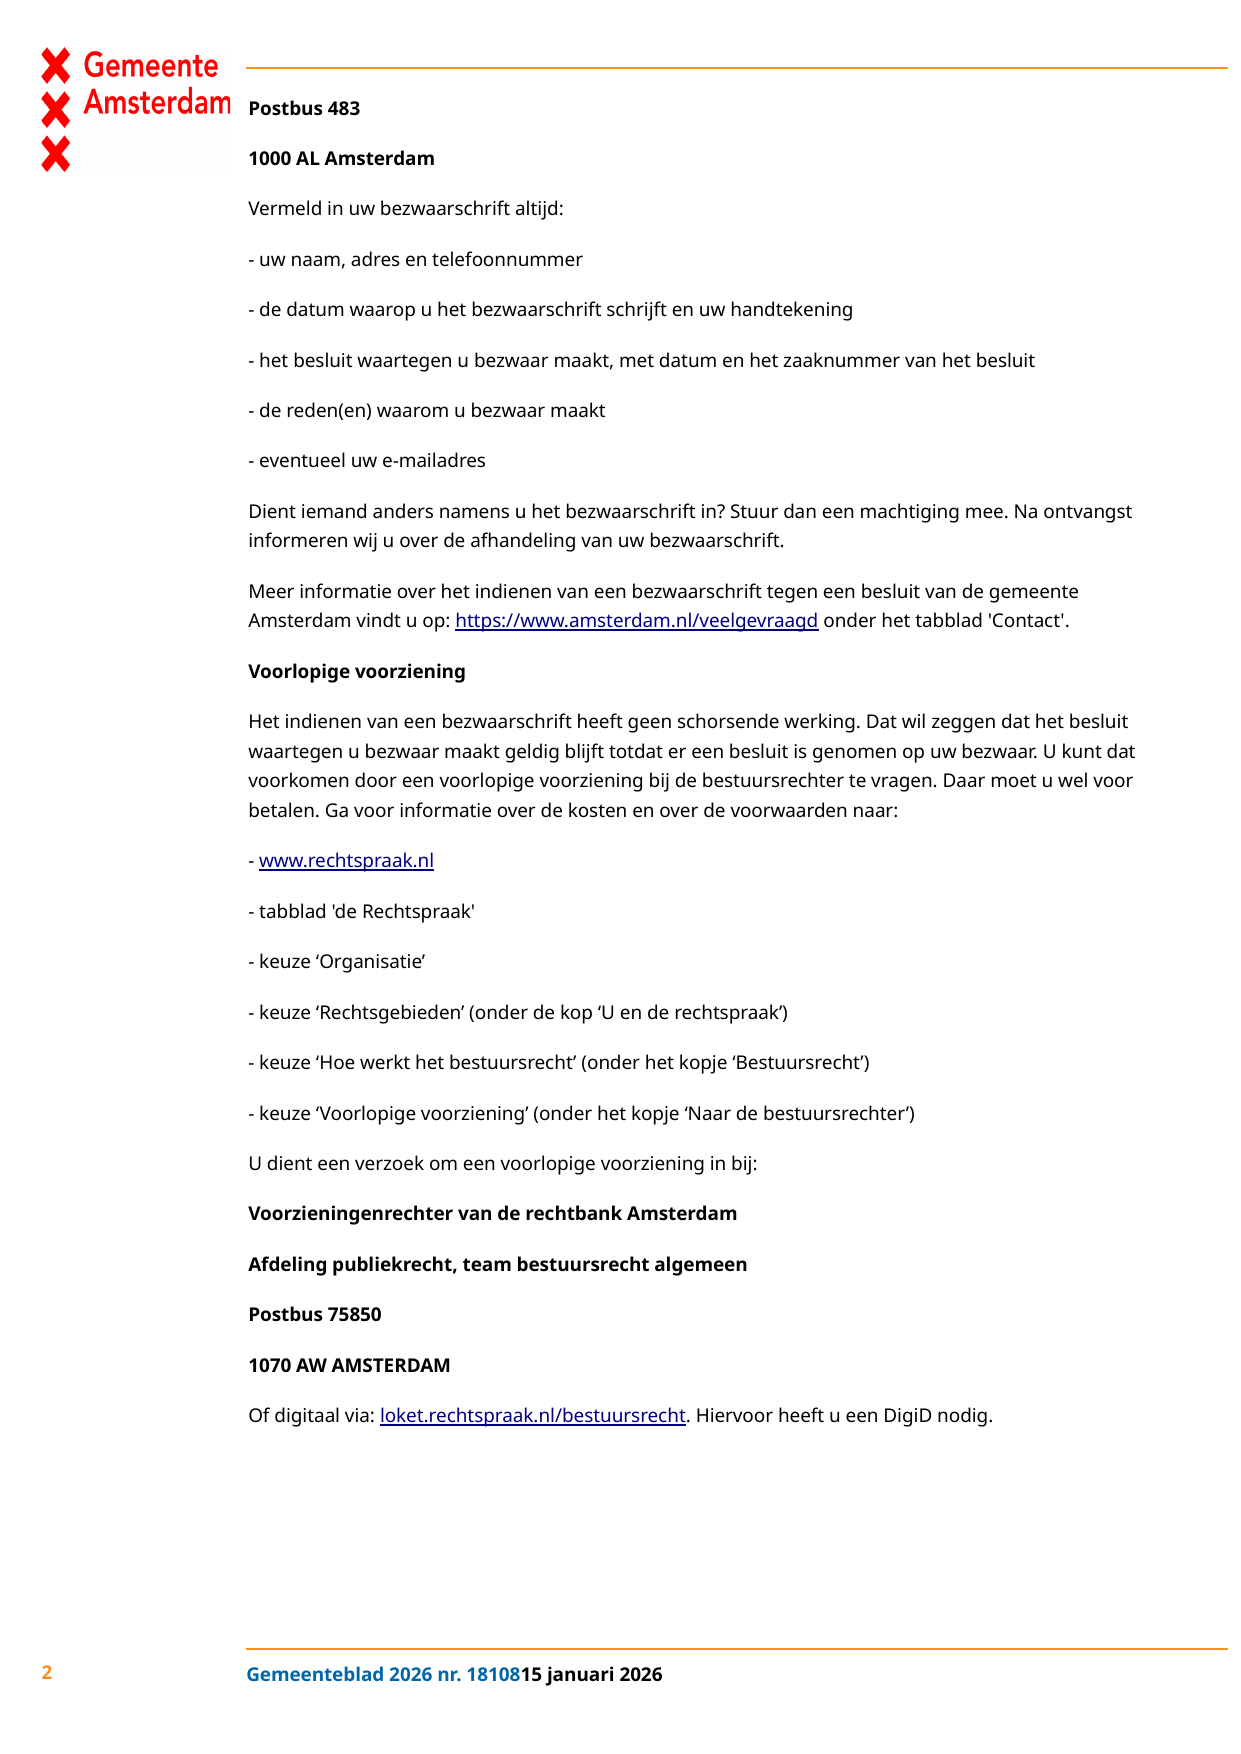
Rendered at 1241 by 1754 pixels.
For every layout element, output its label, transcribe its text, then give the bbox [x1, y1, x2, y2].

text Meer informatie over het indienen van een bezwaarschrift tegen een besluit van de gemeente Amsterdam vindt u op: https://www.amsterdam.nl/veelgevraagd onder het tabblad 'Contact'. [248, 578, 1152, 633]
text Dient iemand anders namens u het bezwaarschrift in? Stuur dan een machtiging mee. Na ontvangst informeren wij u over de afhandeling van uw bezwaarschrift. [248, 498, 1152, 553]
text - tabblad 'de Rechtspraak' [248, 898, 1152, 924]
text - keuze ‘Rechtsgebieden’ (onder de kop ‘U en de rechtspraak’) [248, 999, 1152, 1025]
text Postbus 483 [248, 95, 1152, 121]
text U dient een verzoek om een voorlopige voorziening in bij: [248, 1150, 1152, 1176]
text Voorzieningenrechter van de rechtbank Amsterdam [248, 1201, 1152, 1226]
text 1070 AW AMSTERDAM [248, 1352, 1152, 1378]
text 1000 AL Amsterdam [248, 145, 1152, 171]
text - de datum waarop u het bezwaarschrift schrijft en uw handtekening [248, 296, 1152, 322]
text Voorlopige voorziening [248, 658, 1152, 684]
text - het besluit waartegen u bezwaar maakt, met datum en het zaaknummer van het besluit [248, 347, 1152, 373]
text - www.rechtspraak.nl [248, 848, 1152, 873]
text - keuze ‘Organisatie’ [248, 948, 1152, 974]
text Of digitaal via: loket.rechtspraak.nl/bestuursrecht. Hiervoor heeft u een DigiD nodig. [248, 1402, 1152, 1428]
text Postbus 75850 [248, 1301, 1152, 1327]
text - uw naam, adres en telefoonnummer [248, 246, 1152, 272]
text - de reden(en) waarom u bezwaar maakt [248, 397, 1152, 423]
text Vermeld in uw bezwaarschrift altijd: [248, 196, 1152, 221]
text - eventueel uw e-mailadres [248, 448, 1152, 473]
picture [41, 47, 231, 172]
text Het indienen van een bezwaarschrift heeft geen schorsende werking. Dat wil zeggen dat het besluit waartegen u bezwaar maakt geldig blijft totdat er een besluit is genomen op uw bezwaar. U kunt dat voorkomen door een voorlopige voorziening bij de bestuursrechter te vragen. Daar moet u wel voor betalen. Ga voor informatie over de kosten en over de voorwaarden naar: [248, 708, 1152, 823]
text Afdeling publiekrecht, team bestuursrecht algemeen [248, 1251, 1152, 1277]
text - keuze ‘Hoe werkt het bestuursrecht’ (onder het kopje ‘Bestuursrecht’) [248, 1049, 1152, 1075]
text - keuze ‘Voorlopige voorziening’ (onder het kopje ‘Naar de bestuursrechter’) [248, 1100, 1152, 1126]
